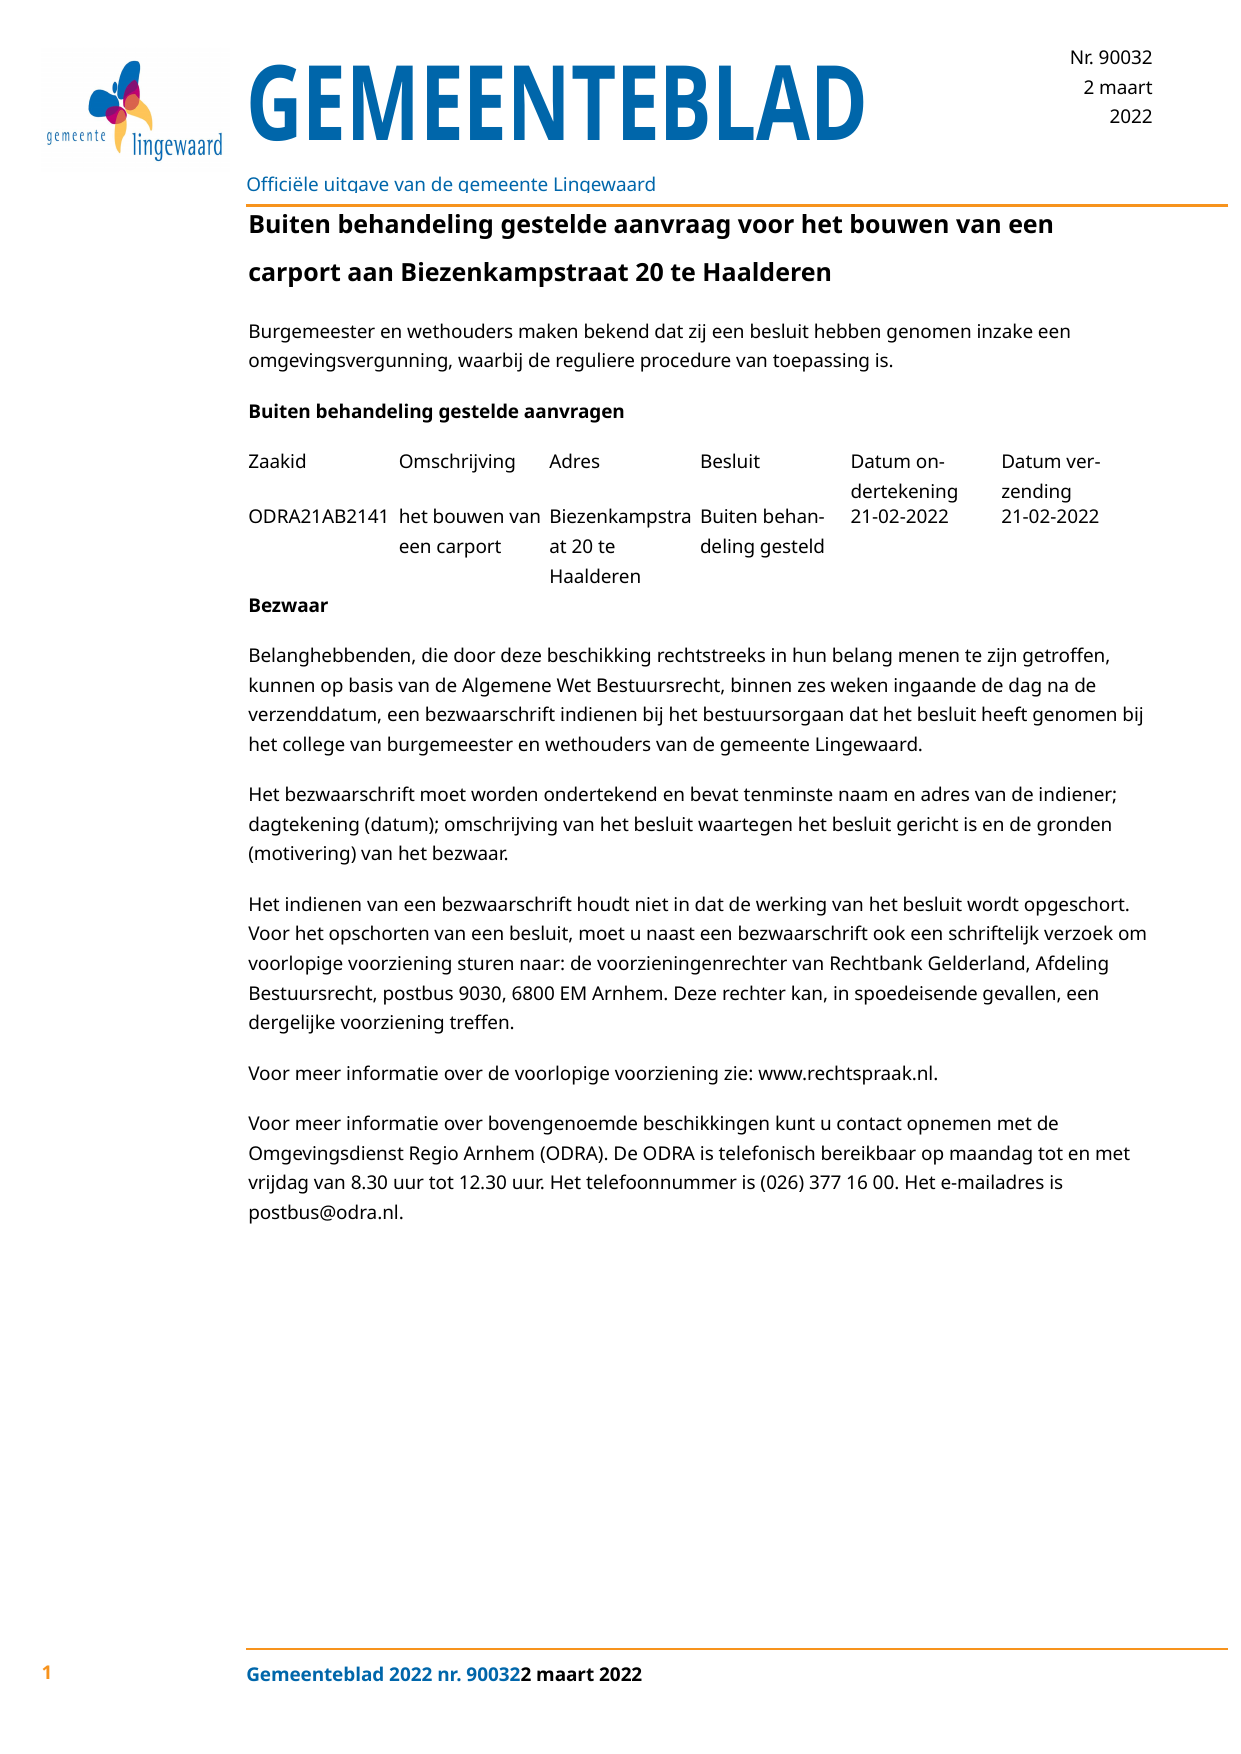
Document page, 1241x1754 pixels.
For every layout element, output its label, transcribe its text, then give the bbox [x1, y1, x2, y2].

table_cell Biezenkampstraat 20 te Haalderen [549, 504, 700, 589]
table_cell Buiten behan-deling gesteld [700, 504, 850, 589]
table_header Zaakid [248, 449, 398, 504]
text Bezwaar [248, 592, 1152, 618]
text Het indienen van een bezwaarschrift houdt niet in dat de werking van het besluit wordt opgeschort. Voor het opschorten van een besluit, moet u naast een bezwaarschrift ook een schriftelijk verzoek om voorlopige voorziening sturen naar: de voorzieningenrechter van Rechtbank Gelderland, Afdeling Bestuursrecht, postbus 9030, 6800 EM Arnhem. Deze rechter kan, in spoedeisende gevallen, een dergelijke voorziening treffen. [248, 891, 1152, 1035]
text Het bezwaarschrift moet worden ondertekend en bevat tenminste naam en adres van de indiener; dagtekening (datum); omschrijving van het besluit waartegen het besluit gericht is en de gronden (motivering) van het bezwaar. [248, 781, 1152, 866]
text Belanghebbenden, die door deze beschikking rechtstreeks in hun belang menen te zijn getroffen, kunnen op basis van de Algemene Wet Bestuursrecht, binnen zes weken ingaande de dag na de verzenddatum, een bezwaarschrift indienen bij het bestuursorgaan dat het besluit heeft genomen bij het college van burgemeester en wethouders van de gemeente Lingewaard. [248, 642, 1152, 757]
text Voor meer informatie over bovengenoemde beschikkingen kunt u contact opnemen met de Omgevingsdienst Regio Arnhem (ODRA). De ODRA is telefonisch bereikbaar op maandag tot en met vrijdag van 8.30 uur tot 12.30 uur. Het telefoonnummer is (026) 377 16 00. Het e-mailadres is postbus@odra.nl. [248, 1110, 1152, 1225]
table_cell het bouwen van een carport [399, 504, 549, 589]
table_cell 21-02-2022 [850, 504, 1001, 589]
table_header Besluit [700, 449, 850, 504]
table_header Datum ver-zending [1001, 449, 1152, 504]
text Buiten behandeling gestelde aanvragen [248, 398, 1152, 424]
picture [41, 47, 231, 172]
table_header Datum on-dertekening [850, 449, 1001, 504]
text Voor meer informatie over de voorlopige voorziening zie: www.rechtspraak.nl. [248, 1060, 1152, 1086]
table_cell 21-02-2022 [1001, 504, 1152, 589]
text Buiten behandeling gestelde aanvraag voor het bouwen van een carport aan Biezenkampstraat 20 te Haalderen [248, 207, 1152, 288]
table_header Adres [549, 449, 700, 504]
text Burgemeester en wethouders maken bekend dat zij een besluit hebben genomen inzake een omgevingsvergunning, waarbij de reguliere procedure van toepassing is. [248, 318, 1152, 373]
table_header Omschrijving [399, 449, 549, 504]
table_cell ODRA21AB2141 [248, 504, 398, 589]
